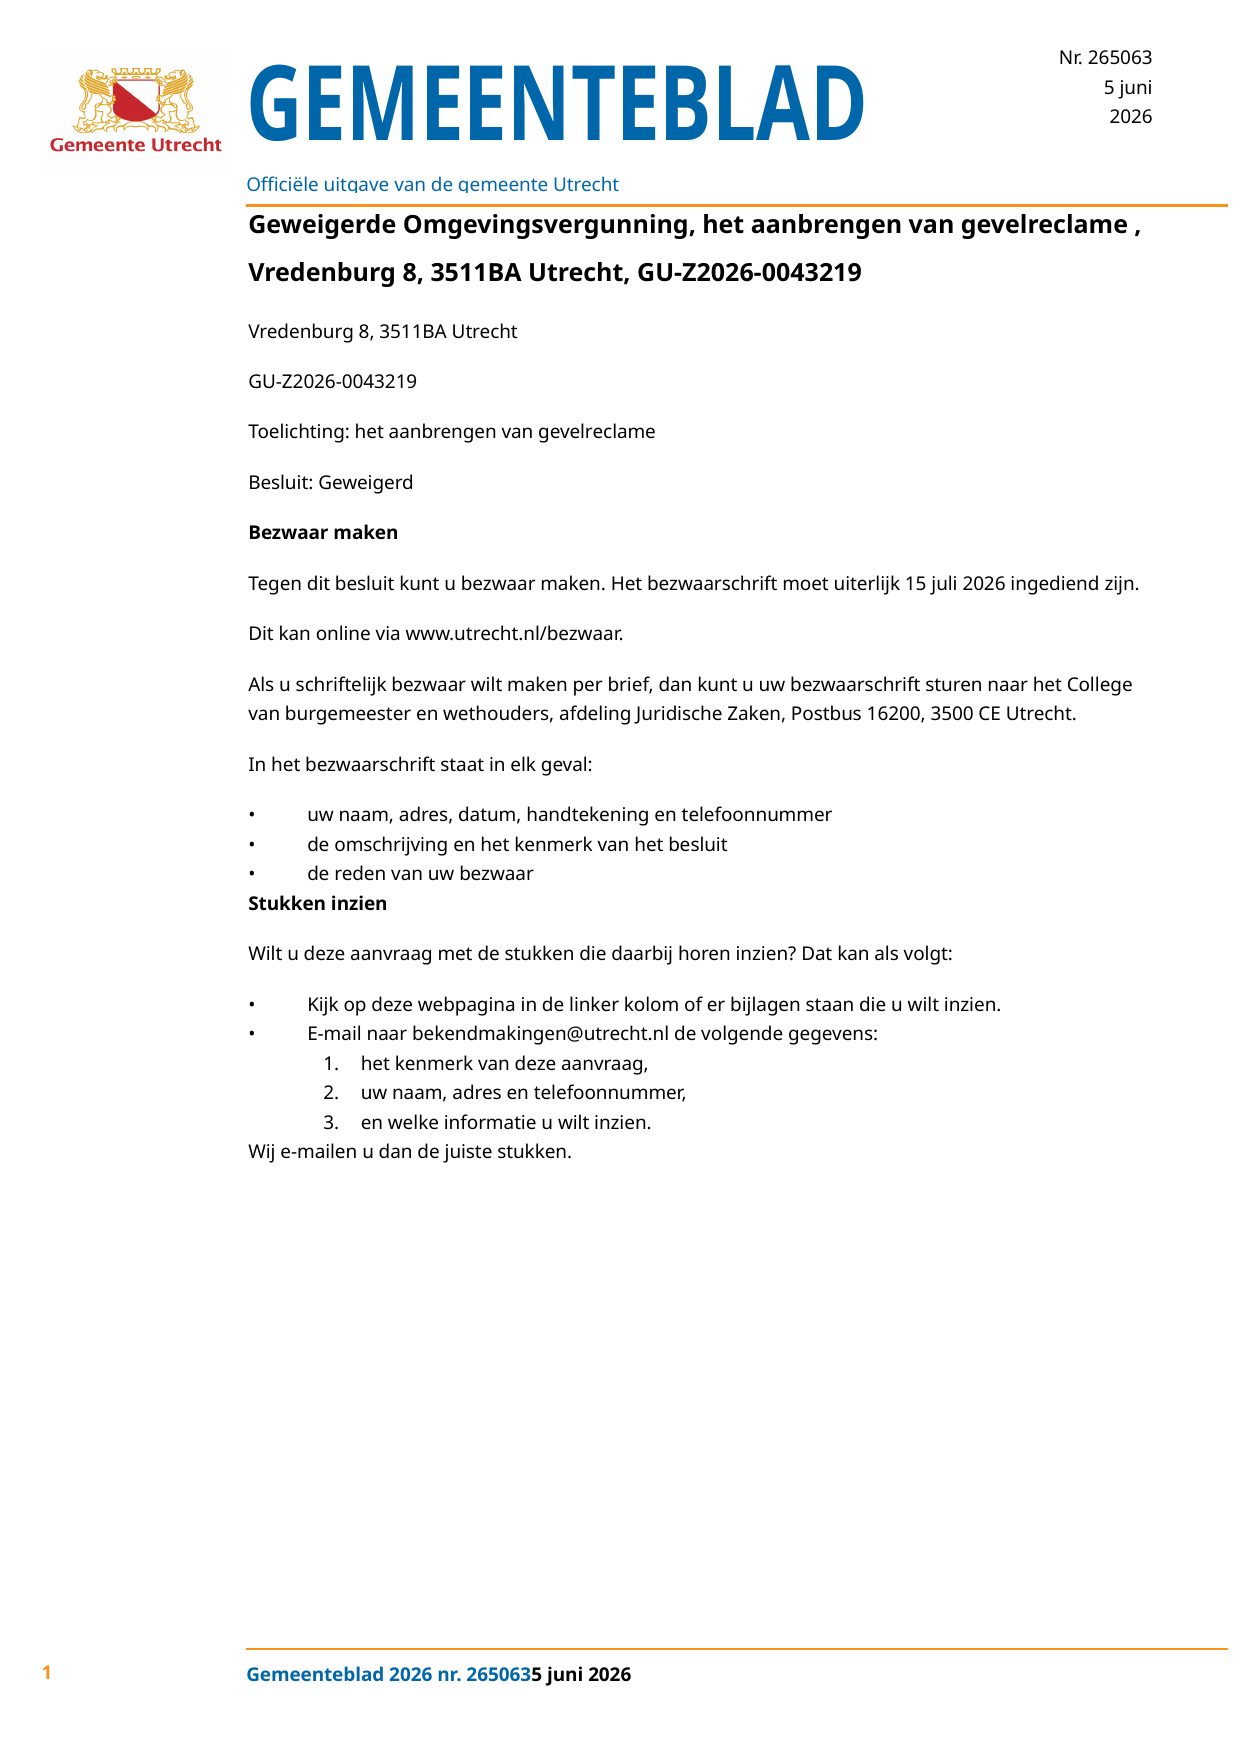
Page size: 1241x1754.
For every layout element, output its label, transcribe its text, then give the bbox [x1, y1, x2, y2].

text Als u schriftelijk bezwaar wilt maken per brief, dan kunt u uw bezwaarschrift sturen naar het College van burgemeester en wethouders, afdeling Juridische Zaken, Postbus 16200, 3500 CE Utrecht. [248, 671, 1152, 726]
list en welke informatie u wilt inzien. [323, 1109, 1152, 1135]
list uw naam, adres, datum, handtekening en telefoonnummer [248, 801, 1152, 827]
text Besluit: Geweigerd [248, 469, 1152, 495]
list uw naam, adres en telefoonnummer, [323, 1079, 1152, 1105]
list E-mail naar bekendmakingen@utrecht.nl de volgende gegevens: [248, 1020, 1152, 1046]
picture [41, 47, 231, 172]
text Toelichting: het aanbrengen van gevelreclame [248, 419, 1152, 444]
list Kijk op deze webpagina in de linker kolom of er bijlagen staan die u wilt inzien. [248, 991, 1152, 1017]
text Wij e-mailen u dan de juiste stukken. [248, 1139, 1152, 1164]
text Vredenburg 8, 3511BA Utrecht [248, 318, 1152, 344]
text Bezwaar maken [248, 519, 1152, 545]
text Tegen dit besluit kunt u bezwaar maken. Het bezwaarschrift moet uiterlijk 15 juli 2026 ingediend zijn. [248, 570, 1152, 596]
list de omschrijving en het kenmerk van het besluit [248, 831, 1152, 857]
text GU-Z2026-0043219 [248, 368, 1152, 394]
list de reden van uw bezwaar [248, 860, 1152, 886]
text In het bezwaarschrift staat in elk geval: [248, 751, 1152, 777]
text Wilt u deze aanvraag met de stukken die daarbij horen inzien? Dat kan als volgt: [248, 940, 1152, 966]
list het kenmerk van deze aanvraag, [323, 1050, 1152, 1076]
text Dit kan online via www.utrecht.nl/bezwaar. [248, 620, 1152, 646]
text Stukken inzien [248, 890, 1152, 916]
text Geweigerde Omgevingsvergunning, het aanbrengen van gevelreclame , Vredenburg 8, 3511BA Utrecht, GU-Z2026-0043219 [248, 207, 1152, 288]
